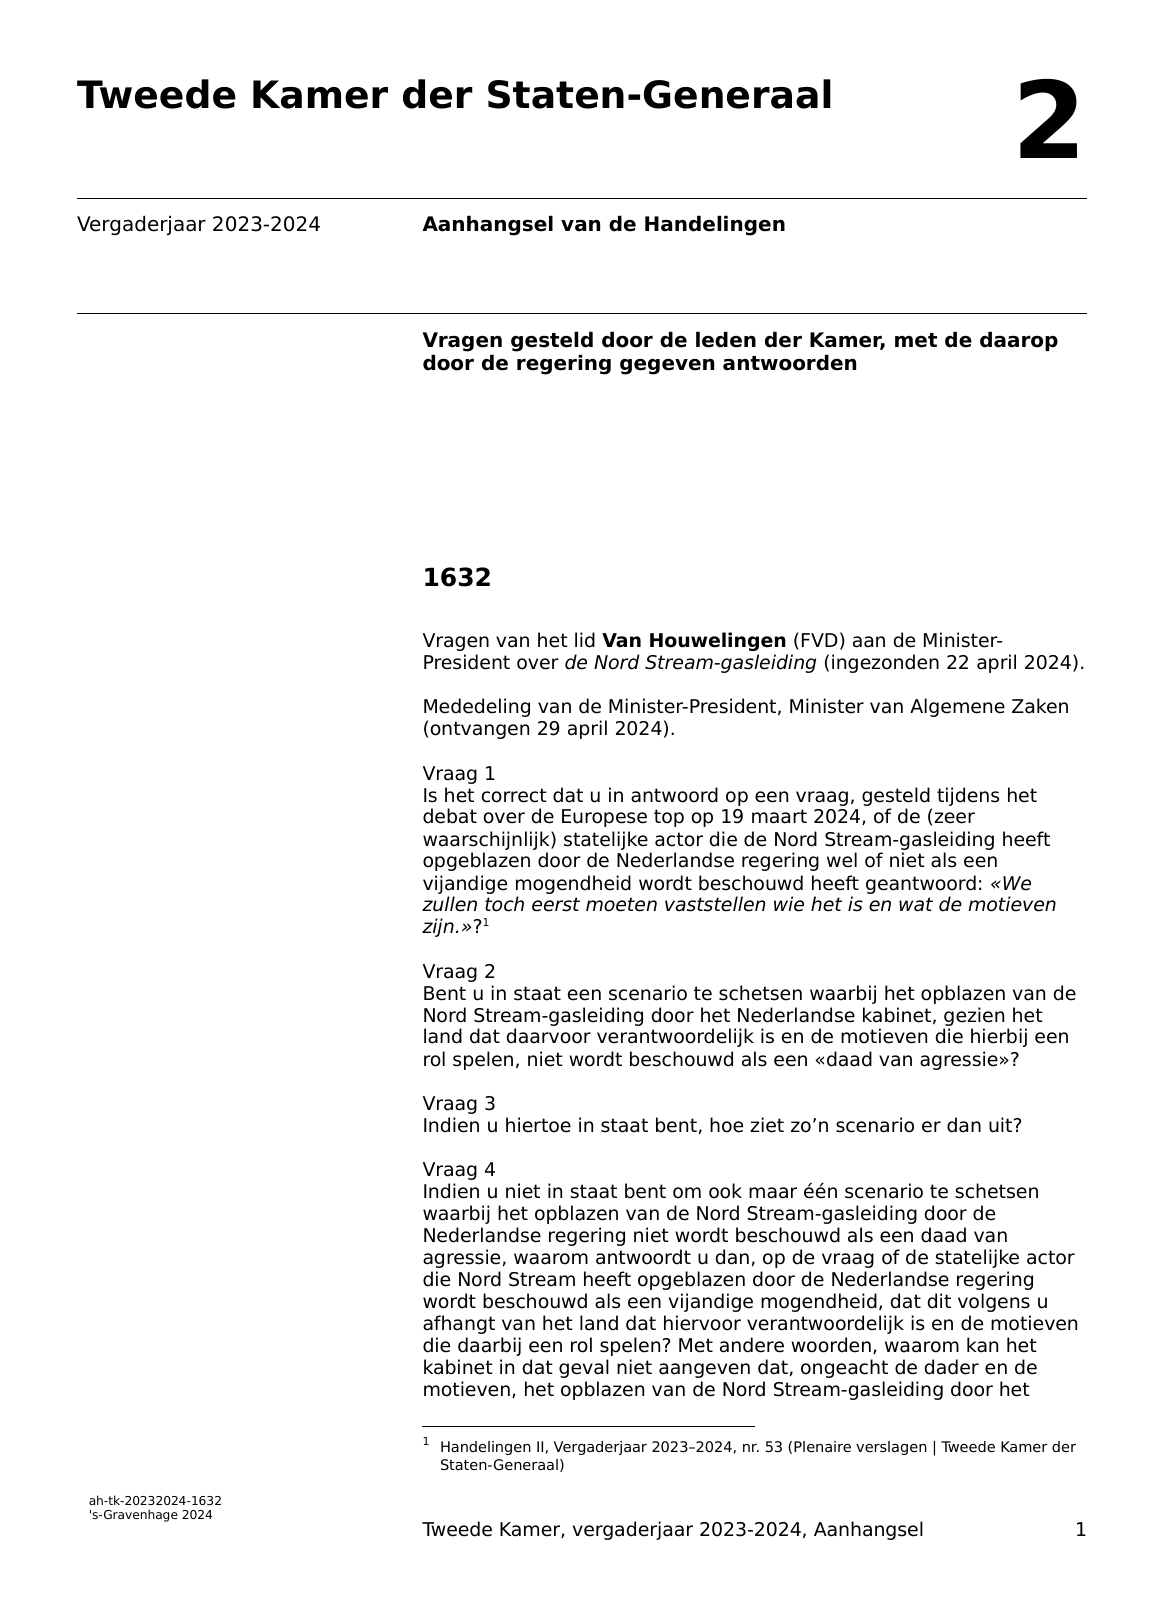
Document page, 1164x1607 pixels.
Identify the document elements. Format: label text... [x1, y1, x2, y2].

text Vraag 4 [422, 1159, 1087, 1181]
text Mededeling van de Minister-President, Minister van Algemene Zaken (ontvangen 29 april 2024). [422, 696, 1087, 740]
text Vragen van het lid Van Houwelingen (FVD) aan de Minister-President over de Nord Stream-gasleiding (ingezonden 22 april 2024). [422, 630, 1087, 674]
text Indien u niet in staat bent om ook maar één scenario te schetsen waarbij het opblazen van de Nord Stream-gasleiding door de Nederlandse regering niet wordt beschouwd als een daad van agressie, waarom antwoordt u dan, op de vraag of de statelijke actor die Nord Stream heeft opgeblazen door de Nederlandse regering wordt beschouwd als een vijandige mogendheid, dat dit volgens u afhangt van het land dat hiervoor verantwoordelijk is en de motieven die daarbij een rol spelen? Met andere woorden, waarom kan het kabinet in dat geval niet aangeven dat, ongeacht de dader en de motieven, het opblazen van de Nord Stream-gasleiding door het [422, 1181, 1087, 1401]
text Bent u in staat een scenario te schetsen waarbij het opblazen van de Nord Stream-gasleiding door het Nederlandse kabinet, gezien het land dat daarvoor verantwoordelijk is en de motieven die hierbij een rol spelen, niet wordt beschouwd als een «daad van agressie»? [422, 982, 1087, 1070]
text Indien u hiertoe in staat bent, hoe ziet zo’n scenario er dan uit? [422, 1114, 1087, 1137]
text Handelingen II, Vergaderjaar 2023–2024, nr. 53 (Plenaire verslagen | Tweede Kamer der Staten-Generaal) [422, 1435, 1087, 1474]
text Vraag 3 [422, 1093, 1087, 1114]
table_cell Vergaderjaar 2023-2024 [77, 199, 422, 313]
text 's-Gravenhage 2024 [88, 1508, 323, 1522]
table_cell [77, 314, 422, 375]
text 1632 [422, 563, 1087, 592]
text ah-tk-20232024-1632 [88, 1494, 323, 1508]
text Is het correct dat u in antwoord op een vraag, gesteld tijdens het debat over de Europese top op 19 maart 2024, of de (zeer waarschijnlijk) statelijke actor die de Nord Stream-gasleiding heeft opgeblazen door de Nederlandse regering wel of niet als een vijandige mogendheid wordt beschouwd heeft geantwoord: «We zullen toch eerst moeten vaststellen wie het is en wat de motieven zijn.»? [422, 784, 1087, 938]
table_cell Aanhangsel van de Handelingen [422, 199, 1087, 313]
table_cell Vragen gesteld door de leden der Kamer, met de daarop door de regering gegeven antwoorden [422, 314, 1087, 375]
table_header Tweede Kamer der Staten-Generaal [77, 59, 886, 198]
text Vraag 2 [422, 961, 1087, 982]
table_header 2 [886, 59, 1087, 198]
text Vraag 1 [422, 762, 1087, 784]
